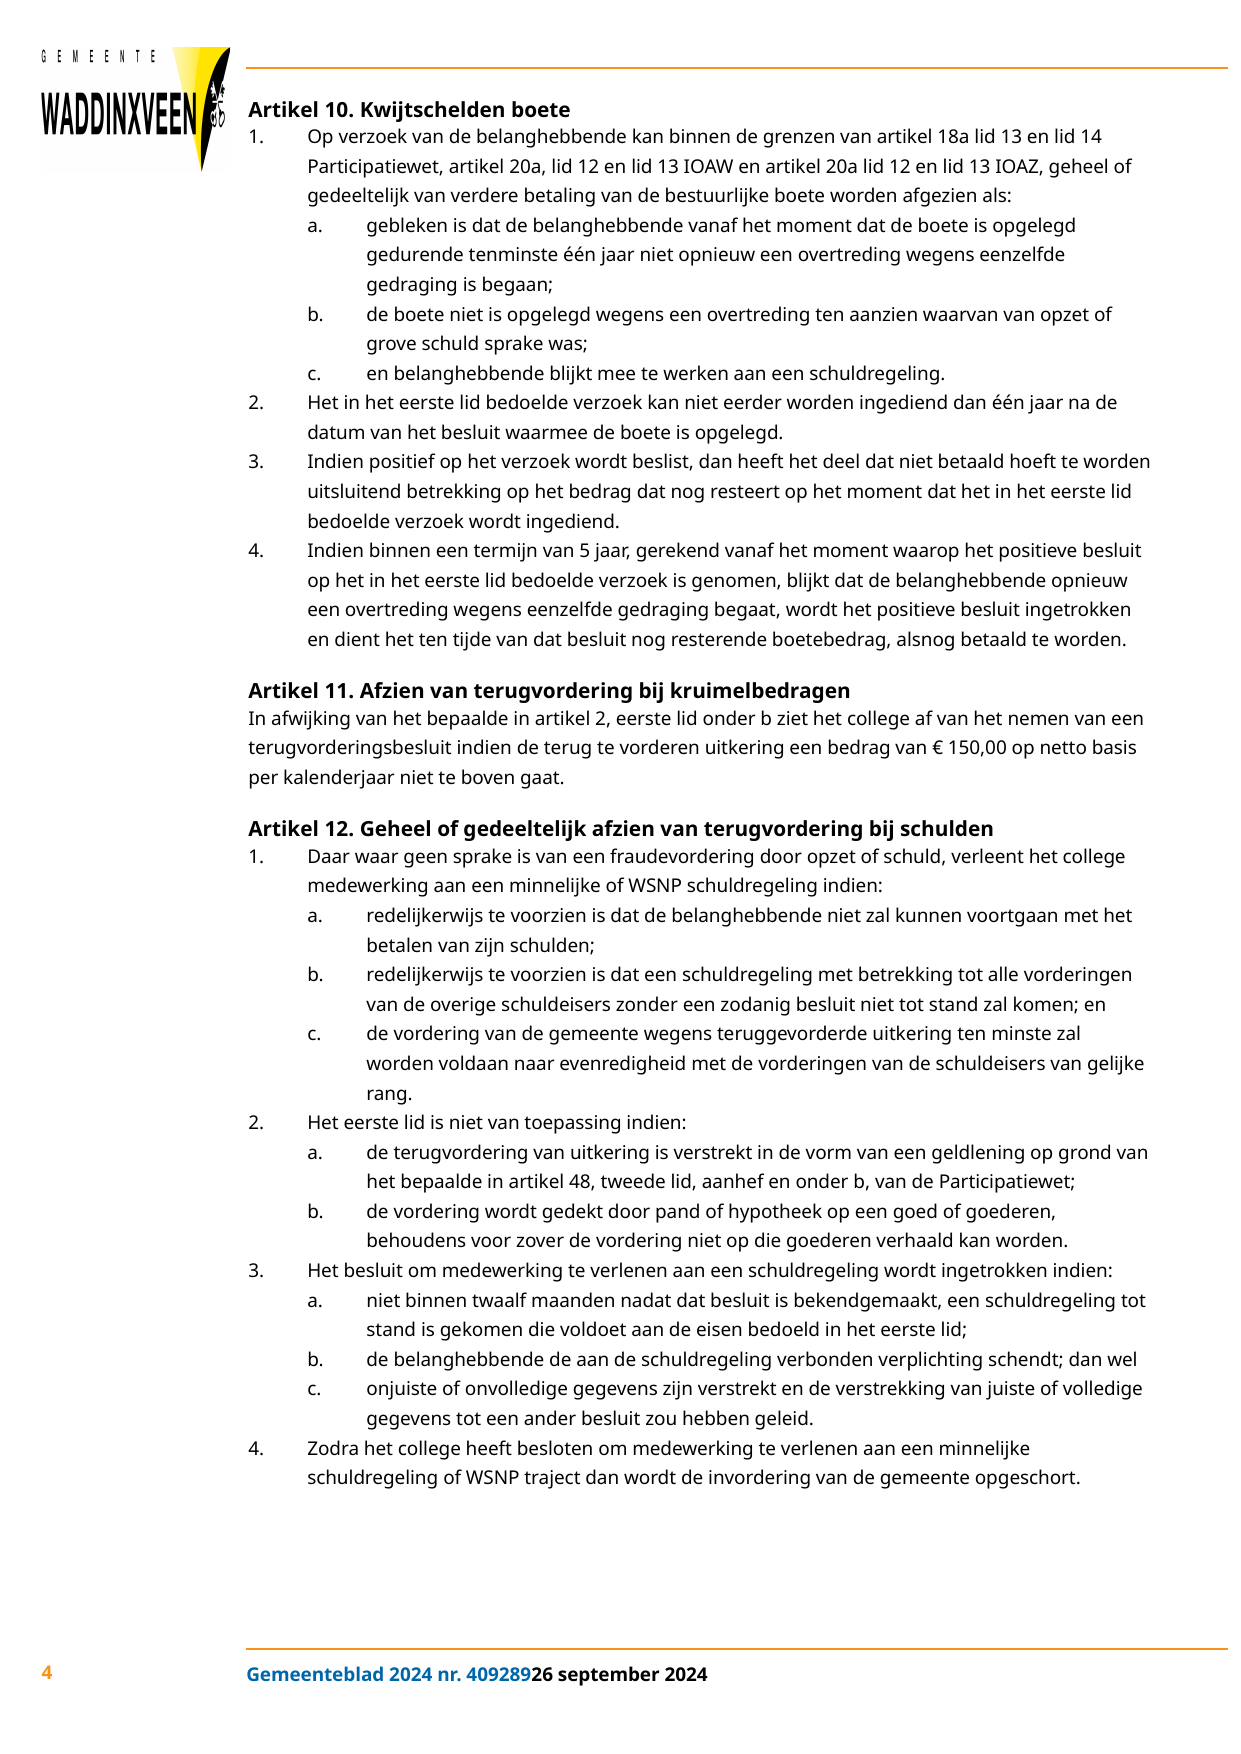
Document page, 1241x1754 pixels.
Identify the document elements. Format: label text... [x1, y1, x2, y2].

list de vordering van de gemeente wegens teruggevorderde uitkering ten minste zal worden voldaan naar evenredigheid met de vorderingen van de schuldeisers van gelijke rang. [307, 1021, 1152, 1105]
list de vordering wordt gedekt door pand of hypotheek op een goed of goederen, behoudens voor zover de vordering niet op die goederen verhaald kan worden. [307, 1198, 1152, 1253]
list Het in het eerste lid bedoelde verzoek kan niet eerder worden ingediend dan één jaar na de datum van het besluit waarmee de boete is opgelegd. [248, 389, 1152, 445]
list Het eerste lid is niet van toepassing indien: [248, 1109, 1152, 1135]
list de terugvordering van uitkering is verstrekt in de vorm van een geldlening op grond van het bepaalde in artikel 48, tweede lid, aanhef en onder b, van de Participatiewet; [307, 1139, 1152, 1194]
text In afwijking van het bepaalde in artikel 2, eerste lid onder b ziet het college af van het nemen van een terugvorderingsbesluit indien de terug te vorderen uitkering een bedrag van € 150,00 op netto basis per kalenderjaar niet te boven gaat. [248, 705, 1152, 790]
list Indien positief op het verzoek wordt beslist, dan heeft het deel dat niet betaald hoeft te worden uitsluitend betrekking op het bedrag dat nog resteert op het moment dat het in het eerste lid bedoelde verzoek wordt ingediend. [248, 449, 1152, 533]
list niet binnen twaalf maanden nadat dat besluit is bekendgemaakt, een schuldregeling tot stand is gekomen die voldoet aan de eisen bedoeld in het eerste lid; [307, 1287, 1152, 1342]
list onjuiste of onvolledige gegevens zijn verstrekt en de verstrekking van juiste of volledige gegevens tot een ander besluit zou hebben geleid. [307, 1376, 1152, 1431]
list Daar waar geen sprake is van een fraudevordering door opzet of schuld, verleent het college medewerking aan een minnelijke of WSNP schuldregeling indien: [248, 843, 1152, 898]
text Artikel 11. Afzien van terugvordering bij kruimelbedragen [248, 677, 1152, 705]
list en belanghebbende blijkt mee te werken aan een schuldregeling. [307, 360, 1152, 386]
list gebleken is dat de belanghebbende vanaf het moment dat de boete is opgelegd gedurende tenminste één jaar niet opnieuw een overtreding wegens eenzelfde gedraging is begaan; [307, 212, 1152, 297]
text Artikel 10. Kwijtschelden boete [248, 95, 1152, 123]
list Op verzoek van de belanghebbende kan binnen de grenzen van artikel 18a lid 13 en lid 14 Participatiewet, artikel 20a, lid 12 en lid 13 IOAW en artikel 20a lid 12 en lid 13 IOAZ, geheel of gedeeltelijk van verdere betaling van de bestuurlijke boete worden afgezien als: [248, 123, 1152, 208]
list Zodra het college heeft besloten om medewerking te verlenen aan een minnelijke schuldregeling of WSNP traject dan wordt de invordering van de gemeente opgeschort. [248, 1435, 1152, 1490]
list de boete niet is opgelegd wegens een overtreding ten aanzien waarvan van opzet of grove schuld sprake was; [307, 301, 1152, 356]
list Het besluit om medewerking te verlenen aan een schuldregeling wordt ingetrokken indien: [248, 1257, 1152, 1283]
list redelijkerwijs te voorzien is dat de belanghebbende niet zal kunnen voortgaan met het betalen van zijn schulden; [307, 902, 1152, 957]
list de belanghebbende de aan de schuldregeling verbonden verplichting schendt; dan wel [307, 1346, 1152, 1372]
picture [41, 47, 231, 172]
list redelijkerwijs te voorzien is dat een schuldregeling met betrekking tot alle vorderingen van de overige schuldeisers zonder een zodanig besluit niet tot stand zal komen; en [307, 961, 1152, 1017]
text Artikel 12. Geheel of gedeeltelijk afzien van terugvordering bij schulden [248, 814, 1152, 843]
list Indien binnen een termijn van 5 jaar, gerekend vanaf het moment waarop het positieve besluit op het in het eerste lid bedoelde verzoek is genomen, blijkt dat de belanghebbende opnieuw een overtreding wegens eenzelfde gedraging begaat, wordt het positieve besluit ingetrokken en dient het ten tijde van dat besluit nog resterende boetebedrag, alsnog betaald te worden. [248, 537, 1152, 652]
